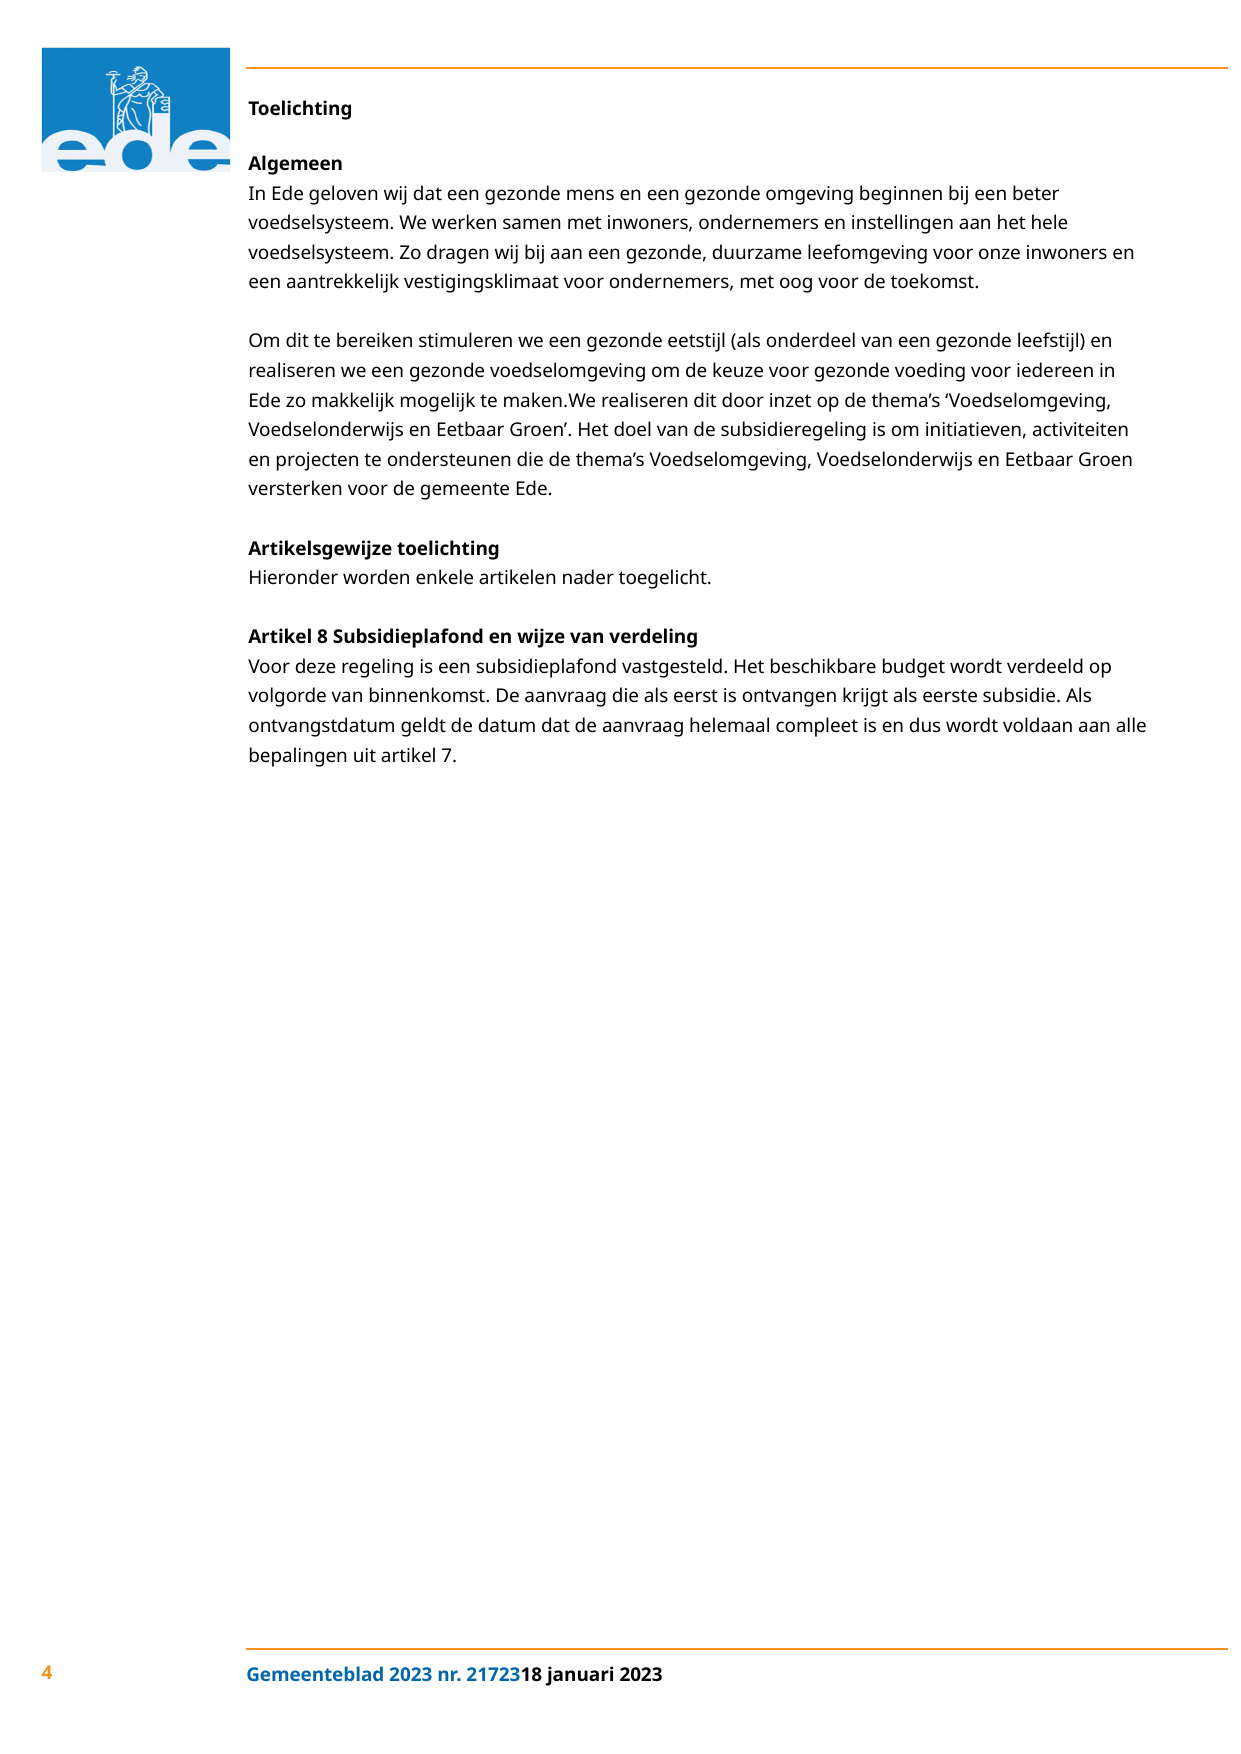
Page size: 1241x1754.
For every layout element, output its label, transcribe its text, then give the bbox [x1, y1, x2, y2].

text Hieronder worden enkele artikelen nader toegelicht. [248, 564, 1152, 590]
text Voor deze regeling is een subsidieplafond vastgesteld. Het beschikbare budget wordt verdeeld op volgorde van binnenkomst. De aanvraag die als eerst is ontvangen krijgt als eerste subsidie. Als ontvangstdatum geldt de datum dat de aanvraag helemaal compleet is en dus wordt voldaan aan alle bepalingen uit artikel 7. [248, 653, 1152, 768]
text Algemeen [248, 150, 1152, 176]
text In Ede geloven wij dat een gezonde mens en een gezonde omgeving beginnen bij een beter voedselsysteem. We werken samen met inwoners, ondernemers en instellingen aan het hele voedselsysteem. Zo dragen wij bij aan een gezonde, duurzame leefomgeving voor onze inwoners en een aantrekkelijk vestigingsklimaat voor ondernemers, met oog voor de toekomst. [248, 180, 1152, 294]
text Artikelsgewijze toelichting [248, 535, 1152, 561]
picture [41, 47, 231, 172]
text Artikel 8 Subsidieplafond en wijze van verdeling [248, 623, 1152, 649]
text Toelichting [248, 95, 1152, 121]
text Om dit te bereiken stimuleren we een gezonde eetstijl (als onderdeel van een gezonde leefstijl) en realiseren we een gezonde voedselomgeving om de keuze voor gezonde voeding voor iedereen in Ede zo makkelijk mogelijk te maken.We realiseren dit door inzet op de thema’s ‘Voedselomgeving, Voedselonderwijs en Eetbaar Groen’. Het doel van de subsidieregeling is om initiatieven, activiteiten en projecten te ondersteunen die de thema’s Voedselomgeving, Voedselonderwijs en Eetbaar Groen versterken voor de gemeente Ede. [248, 328, 1152, 501]
